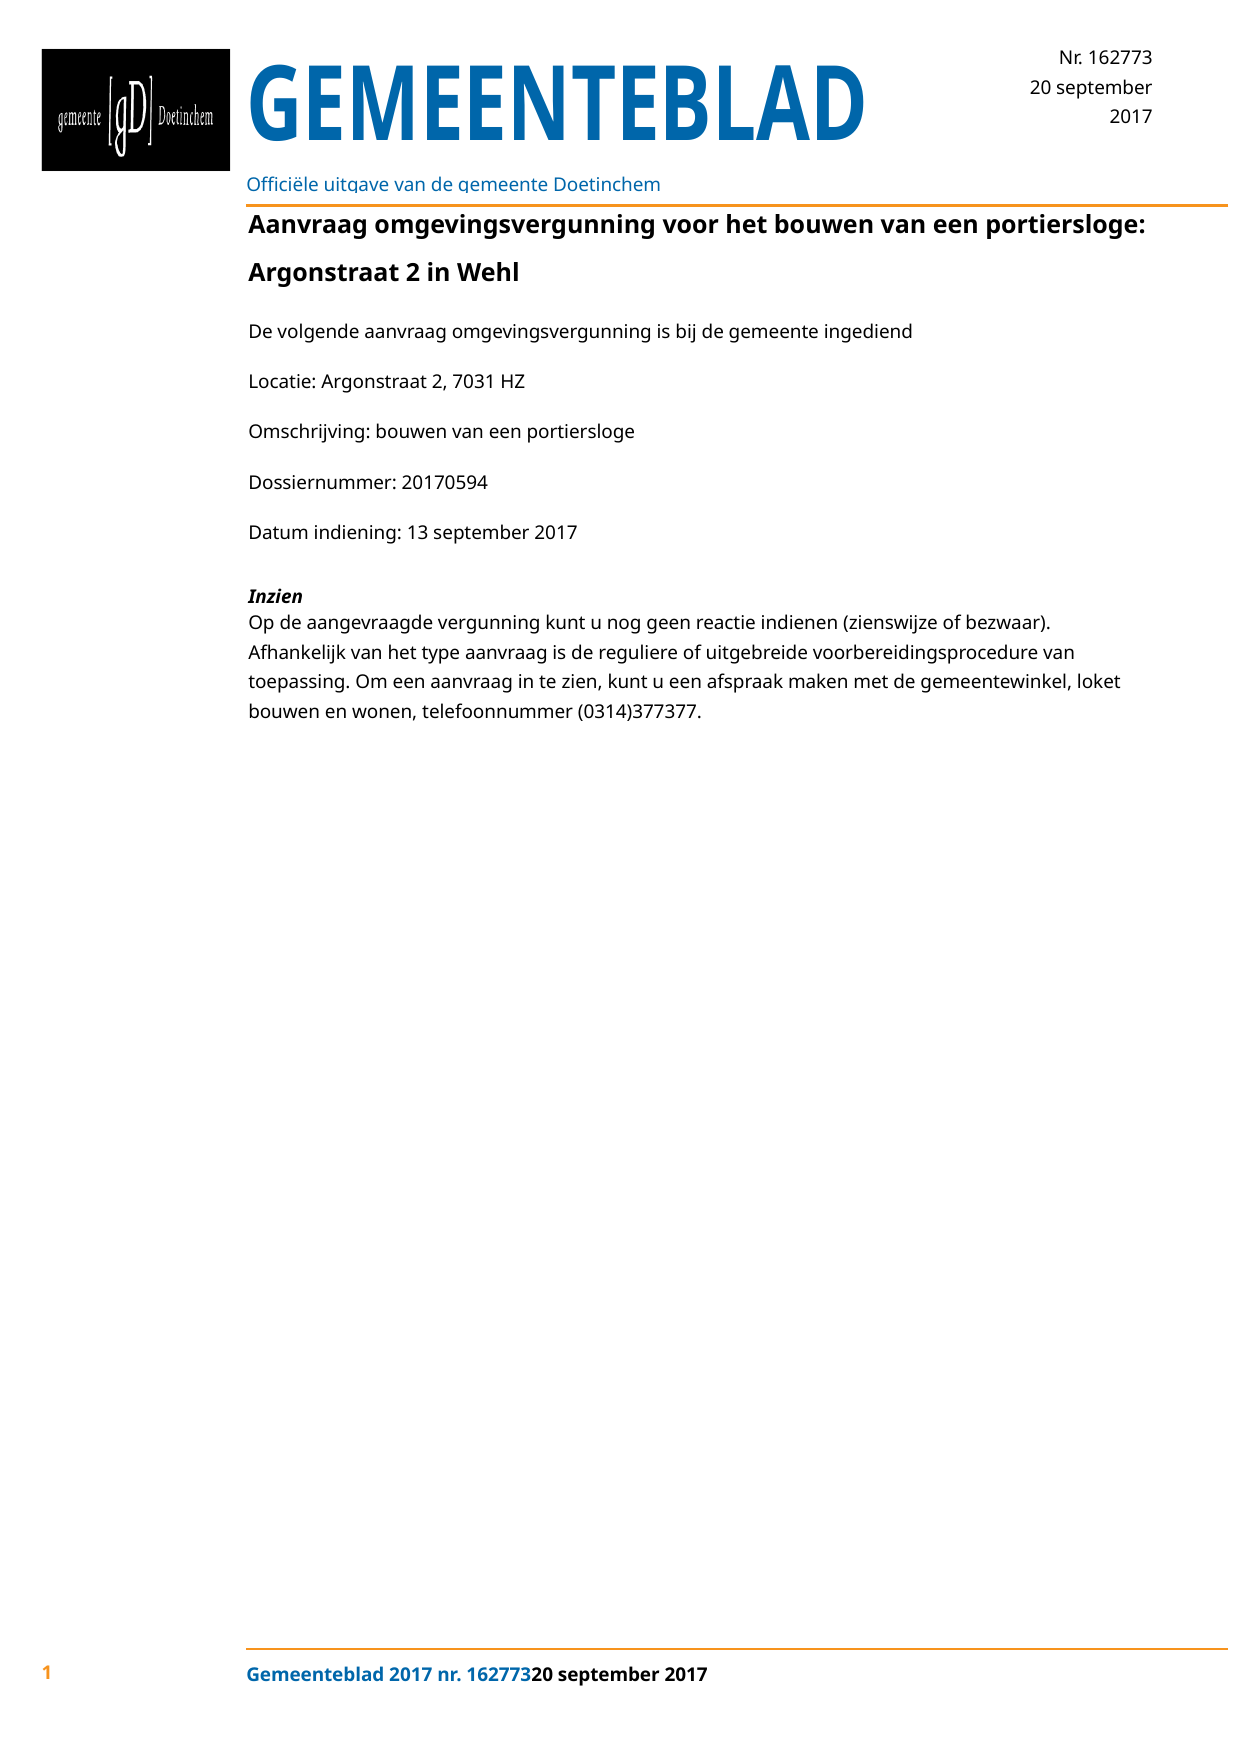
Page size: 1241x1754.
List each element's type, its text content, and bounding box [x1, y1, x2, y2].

text Datum indiening: 13 september 2017 [248, 519, 1152, 545]
text Aanvraag omgevingsvergunning voor het bouwen van een portiersloge: Argonstraat 2 in Wehl [248, 207, 1152, 288]
text De volgende aanvraag omgevingsvergunning is bij de gemeente ingediend [248, 318, 1152, 344]
text Omschrijving: bouwen van een portiersloge [248, 419, 1152, 444]
text Dossiernummer: 20170594 [248, 469, 1152, 495]
text Locatie: Argonstraat 2, 7031 HZ [248, 368, 1152, 394]
text Op de aangevraagde vergunning kunt u nog geen reactie indienen (zienswijze of bezwaar). Afhankelijk van het type aanvraag is de reguliere of uitgebreide voorbereidingsprocedure van toepassing. Om een aanvraag in te zien, kunt u een afspraak maken met de gemeentewinkel, loket bouwen en wonen, telefoonnummer (0314)377377. [248, 609, 1152, 724]
picture [41, 47, 231, 172]
text Inzien [248, 583, 1152, 609]
